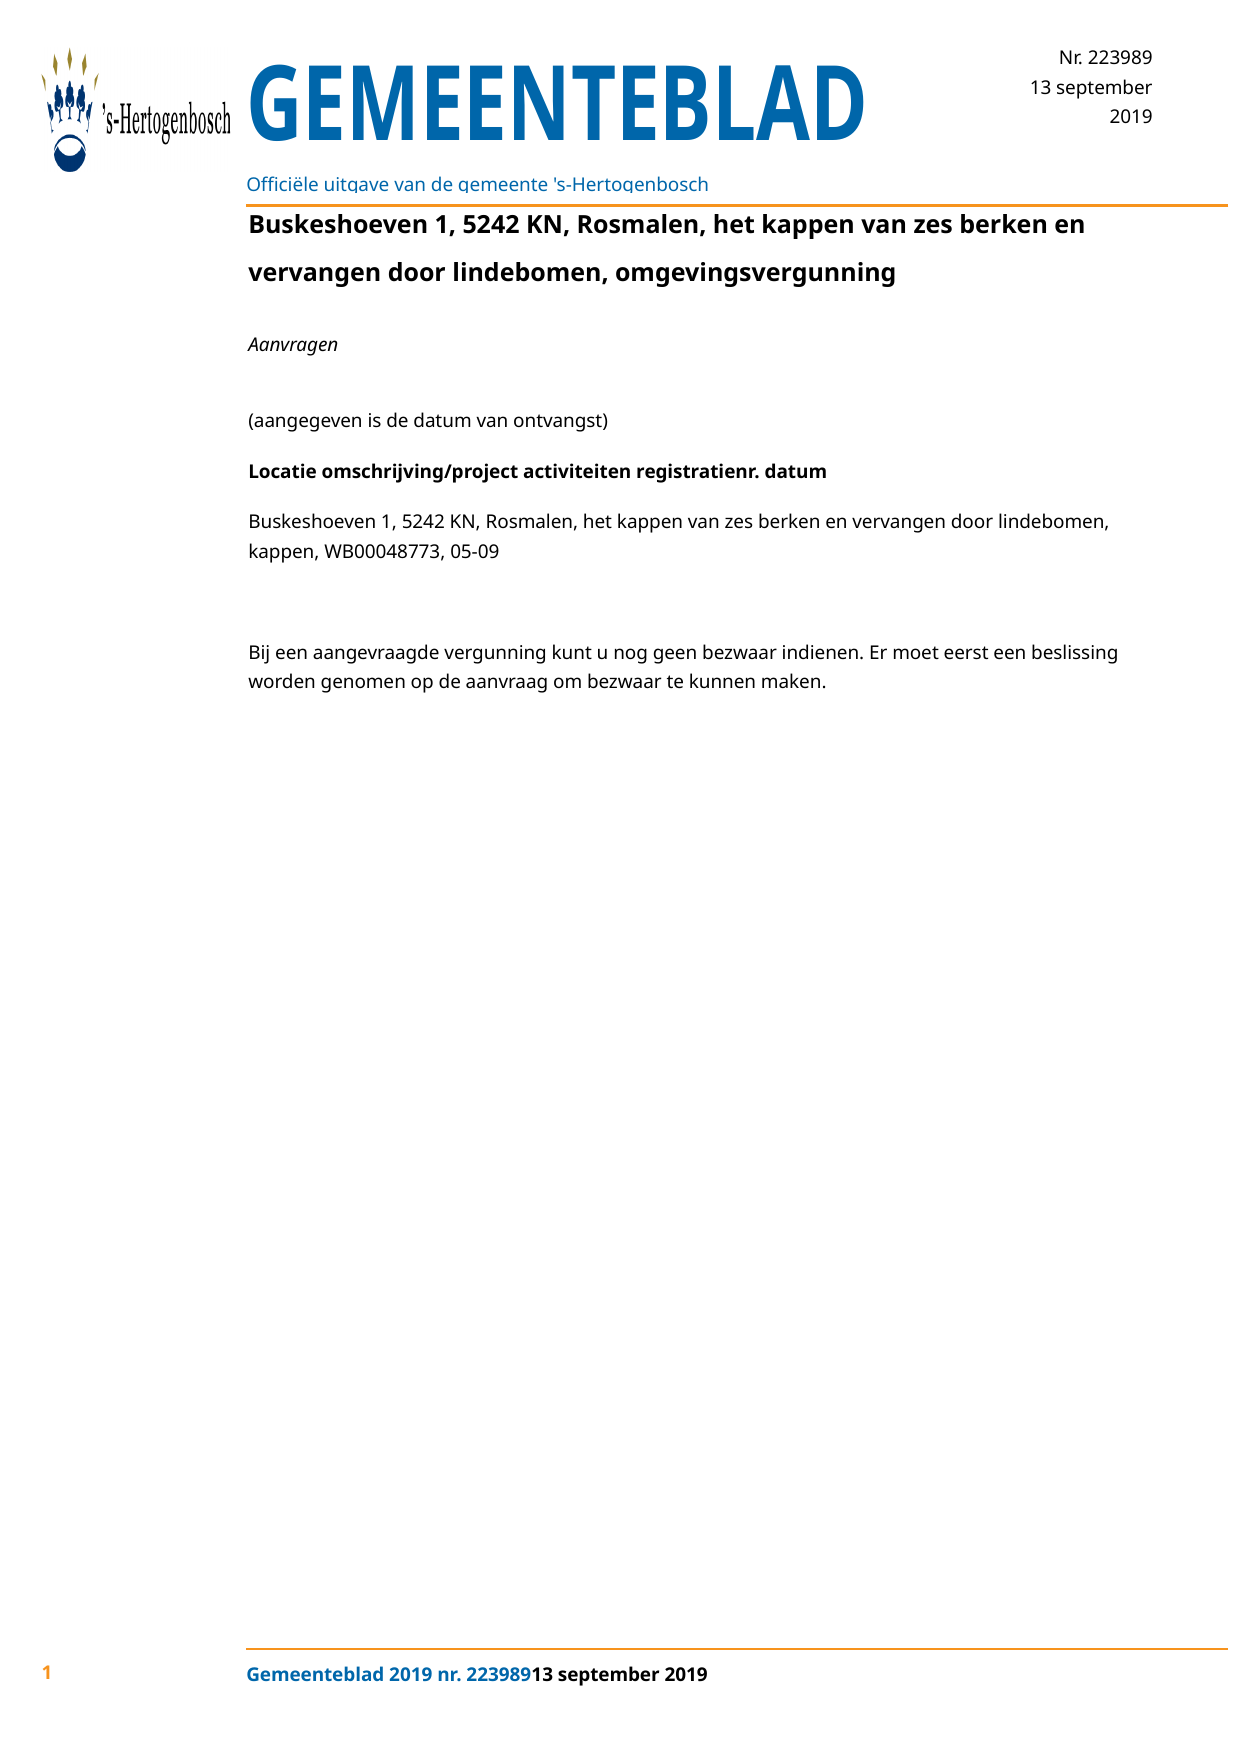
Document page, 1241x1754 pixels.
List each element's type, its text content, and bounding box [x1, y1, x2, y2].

text Locatie omschrijving/project activiteiten registratienr. datum [248, 458, 1152, 484]
text Aanvragen [248, 331, 1152, 357]
text Buskeshoeven 1, 5242 KN, Rosmalen, het kappen van zes berken en vervangen door lindebomen, kappen, WB00048773, 05-09 [248, 508, 1152, 564]
text Bij een aangevraagde vergunning kunt u nog geen bezwaar indienen. Er moet eerst een beslissing worden genomen op de aanvraag om bezwaar te kunnen maken. [248, 639, 1152, 694]
text (aangegeven is de datum van ontvangst) [248, 408, 1152, 433]
text Buskeshoeven 1, 5242 KN, Rosmalen, het kappen van zes berken en vervangen door lindebomen, omgevingsvergunning [248, 207, 1152, 288]
picture [41, 47, 231, 172]
